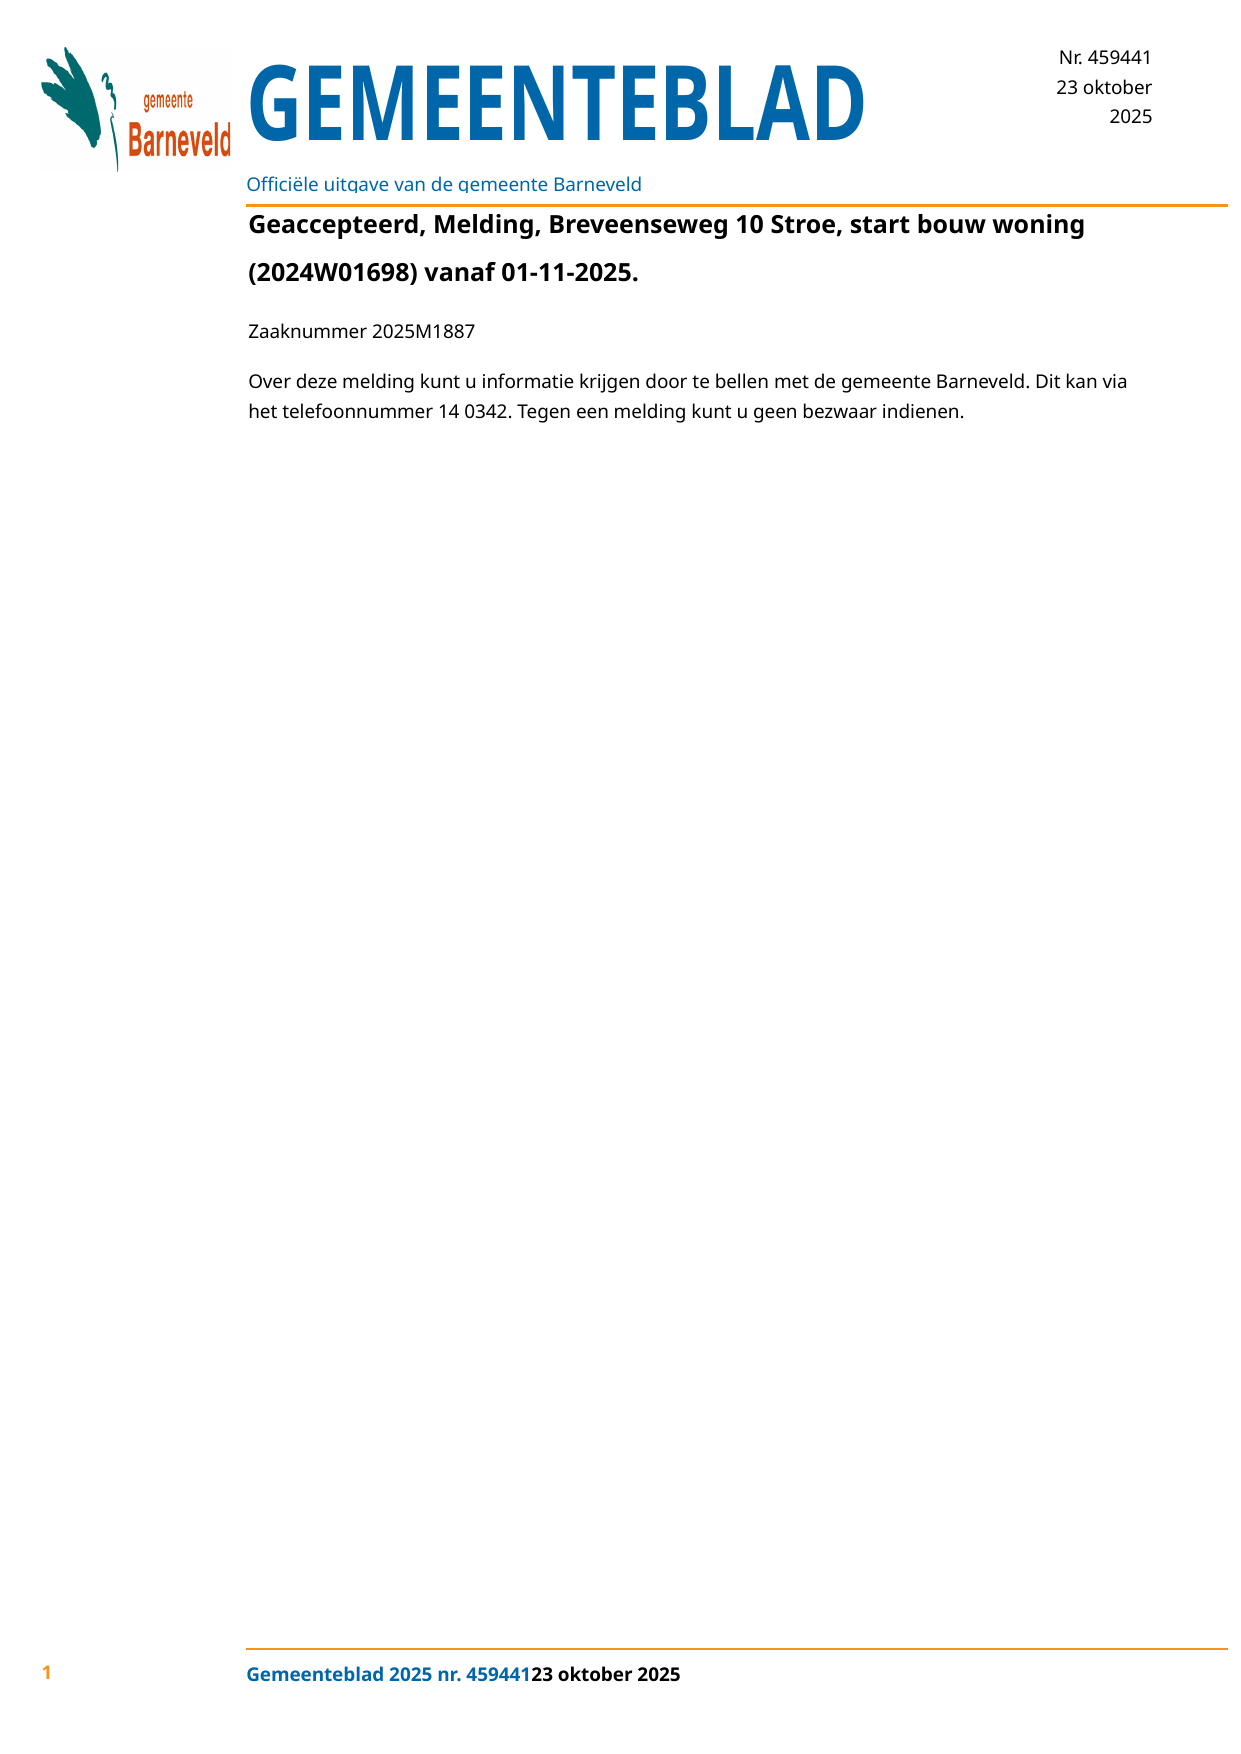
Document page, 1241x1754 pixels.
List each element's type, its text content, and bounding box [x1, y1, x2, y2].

text Over deze melding kunt u informatie krijgen door te bellen met de gemeente Barneveld. Dit kan via het telefoonnummer 14 0342. Tegen een melding kunt u geen bezwaar indienen. [248, 368, 1152, 424]
picture [41, 47, 231, 172]
text Geaccepteerd, Melding, Breveenseweg 10 Stroe, start bouw woning (2024W01698) vanaf 01-11-2025. [248, 207, 1152, 288]
text Zaaknummer 2025M1887 [248, 318, 1152, 344]
